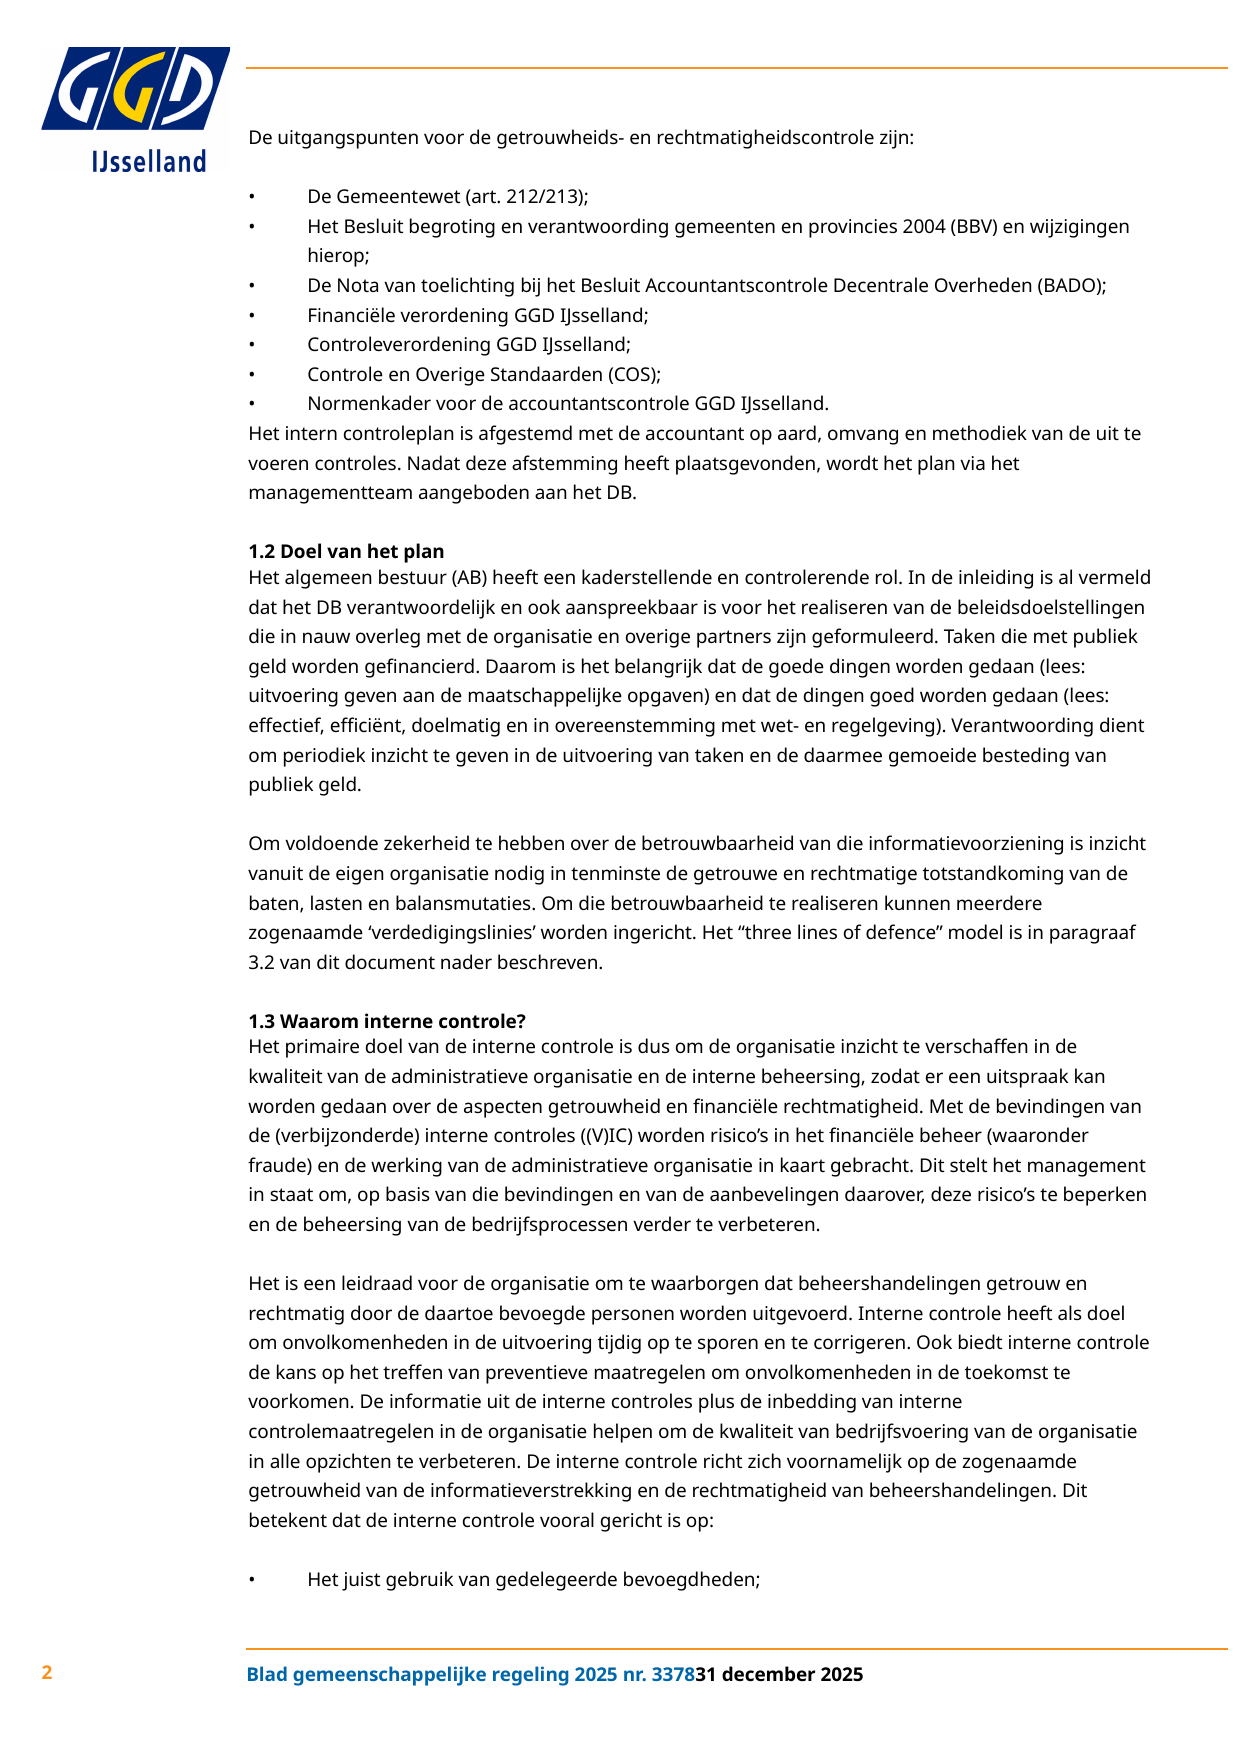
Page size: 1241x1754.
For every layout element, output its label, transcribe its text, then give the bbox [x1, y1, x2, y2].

text Het primaire doel van de interne controle is dus om de organisatie inzicht te verschaffen in de kwaliteit van de administratieve organisatie en de interne beheersing, zodat er een uitspraak kan worden gedaan over de aspecten getrouwheid en financiële rechtmatigheid. Met de bevindingen van de (verbijzonderde) interne controles ((V)IC) worden risico’s in het financiële beheer (waaronder fraude) en de werking van de administratieve organisatie in kaart gebracht. Dit stelt het management in staat om, op basis van die bevindingen en van de aanbevelingen daarover, deze risico’s te beperken en de beheersing van de bedrijfsprocessen verder te verbeteren. [248, 1034, 1152, 1237]
list Het juist gebruik van gedelegeerde bevoegdheden; [248, 1566, 1152, 1592]
text Het intern controleplan is afgestemd met de accountant op aard, omvang en methodiek van de uit te voeren controles. Nadat deze afstemming heeft plaatsgevonden, wordt het plan via het managementteam aangeboden aan het DB. [248, 420, 1152, 505]
list Normenkader voor de accountantscontrole GGD IJsselland. [248, 391, 1152, 416]
picture [41, 47, 231, 172]
text Het algemeen bestuur (AB) heeft een kaderstellende en controlerende rol. In de inleiding is al vermeld dat het DB verantwoordelijk en ook aanspreekbaar is voor het realiseren van de beleidsdoelstellingen die in nauw overleg met de organisatie en overige partners zijn geformuleerd. Taken die met publiek geld worden gefinancierd. Daarom is het belangrijk dat de goede dingen worden gedaan (lees: uitvoering geven aan de maatschappelijke opgaven) en dat de dingen goed worden gedaan (lees: effectief, efficiënt, doelmatig en in overeenstemming met wet- en regelgeving). Verantwoording dient om periodiek inzicht te geven in de uitvoering van taken en de daarmee gemoeide besteding van publiek geld. [248, 564, 1152, 797]
text Het is een leidraad voor de organisatie om te waarborgen dat beheershandelingen getrouw en rechtmatig door de daartoe bevoegde personen worden uitgevoerd. Interne controle heeft als doel om onvolkomenheden in de uitvoering tijdig op te sporen en te corrigeren. Ook biedt interne controle de kans op het treffen van preventieve maatregelen om onvolkomenheden in de toekomst te voorkomen. De informatie uit de interne controles plus de inbedding van interne controlemaatregelen in de organisatie helpen om de kwaliteit van bedrijfsvoering van de organisatie in alle opzichten te verbeteren. De interne controle richt zich voornamelijk op de zogenaamde getrouwheid van de informatieverstrekking en de rechtmatigheid van beheershandelingen. Dit betekent dat de interne controle vooral gericht is op: [248, 1270, 1152, 1533]
list Controle en Overige Standaarden (COS); [248, 361, 1152, 387]
text 1.3 Waarom interne controle? [248, 1008, 1152, 1034]
list De Gemeentewet (art. 212/213); [248, 183, 1152, 209]
list Financiële verordening GGD IJsselland; [248, 302, 1152, 328]
text Om voldoende zekerheid te hebben over de betrouwbaarheid van die informatievoorziening is inzicht vanuit de eigen organisatie nodig in tenminste de getrouwe en rechtmatige totstandkoming van de baten, lasten en balansmutaties. Om die betrouwbaarheid te realiseren kunnen meerdere zogenaamde ‘verdedigingslinies’ worden ingericht. Het “three lines of defence” model is in paragraaf 3.2 van dit document nader beschreven. [248, 831, 1152, 974]
text 1.2 Doel van het plan [248, 538, 1152, 564]
list Controleverordening GGD IJsselland; [248, 331, 1152, 357]
list De Nota van toelichting bij het Besluit Accountantscontrole Decentrale Overheden (BADO); [248, 272, 1152, 298]
text De uitgangspunten voor de getrouwheids- en rechtmatigheidscontrole zijn: [248, 124, 1152, 150]
list Het Besluit begroting en verantwoording gemeenten en provincies 2004 (BBV) en wijzigingen hierop; [248, 213, 1152, 268]
